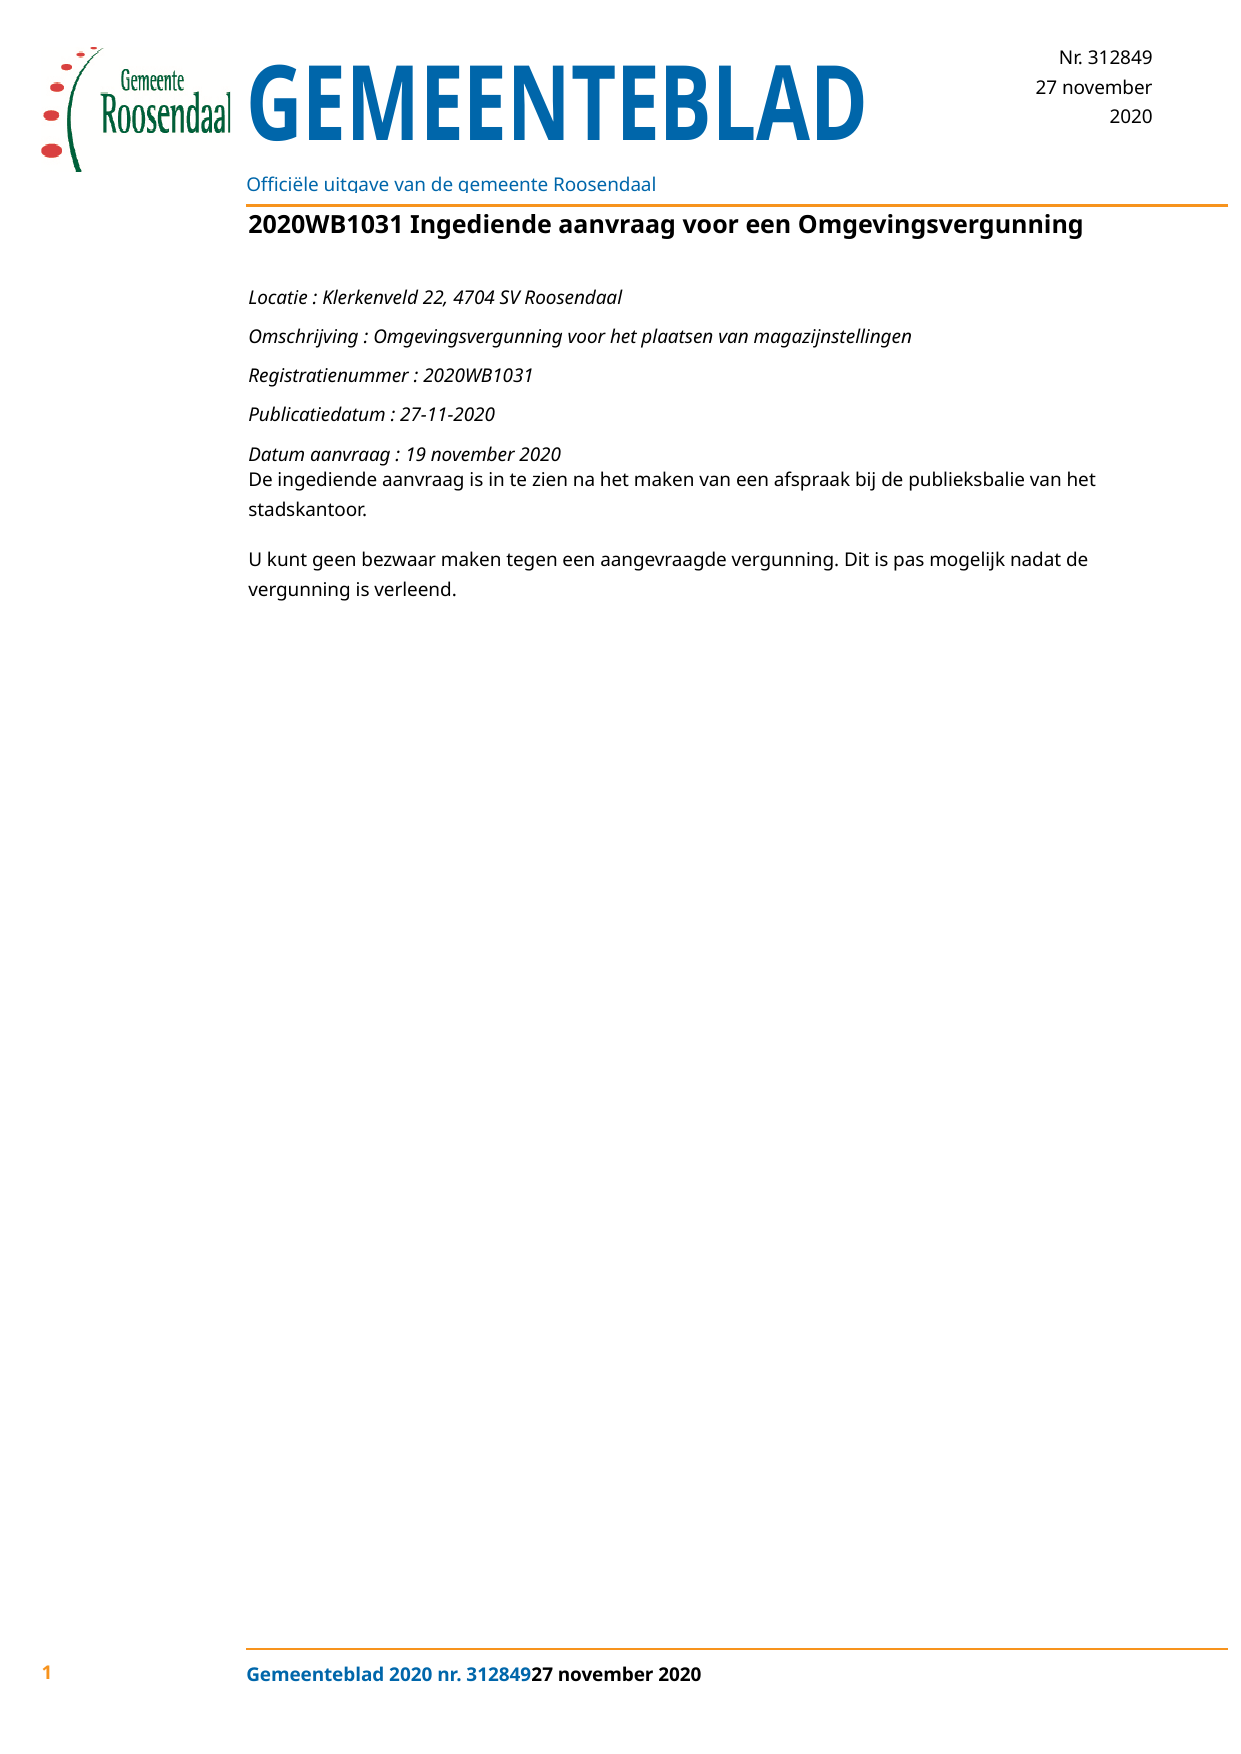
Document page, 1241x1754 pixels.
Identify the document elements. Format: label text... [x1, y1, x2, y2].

picture [41, 47, 231, 172]
text Omschrijving : Omgevingsvergunning voor het plaatsen van magazijnstellingen [248, 323, 1152, 349]
text Locatie : Klerkenveld 22, 4704 SV Roosendaal [248, 284, 1152, 309]
text 2020WB1031 Ingediende aanvraag voor een Omgevingsvergunning [248, 207, 1152, 241]
text U kunt geen bezwaar maken tegen een aangevraagde vergunning. Dit is pas mogelijk nadat de vergunning is verleend. [248, 547, 1152, 602]
text Publicatiedatum : 27-11-2020 [248, 402, 1152, 427]
text Datum aanvraag : 19 november 2020 [248, 441, 1152, 467]
text De ingediende aanvraag is in te zien na het maken van een afspraak bij de publieksbalie van het stadskantoor. [248, 467, 1152, 522]
text Registratienummer : 2020WB1031 [248, 362, 1152, 388]
